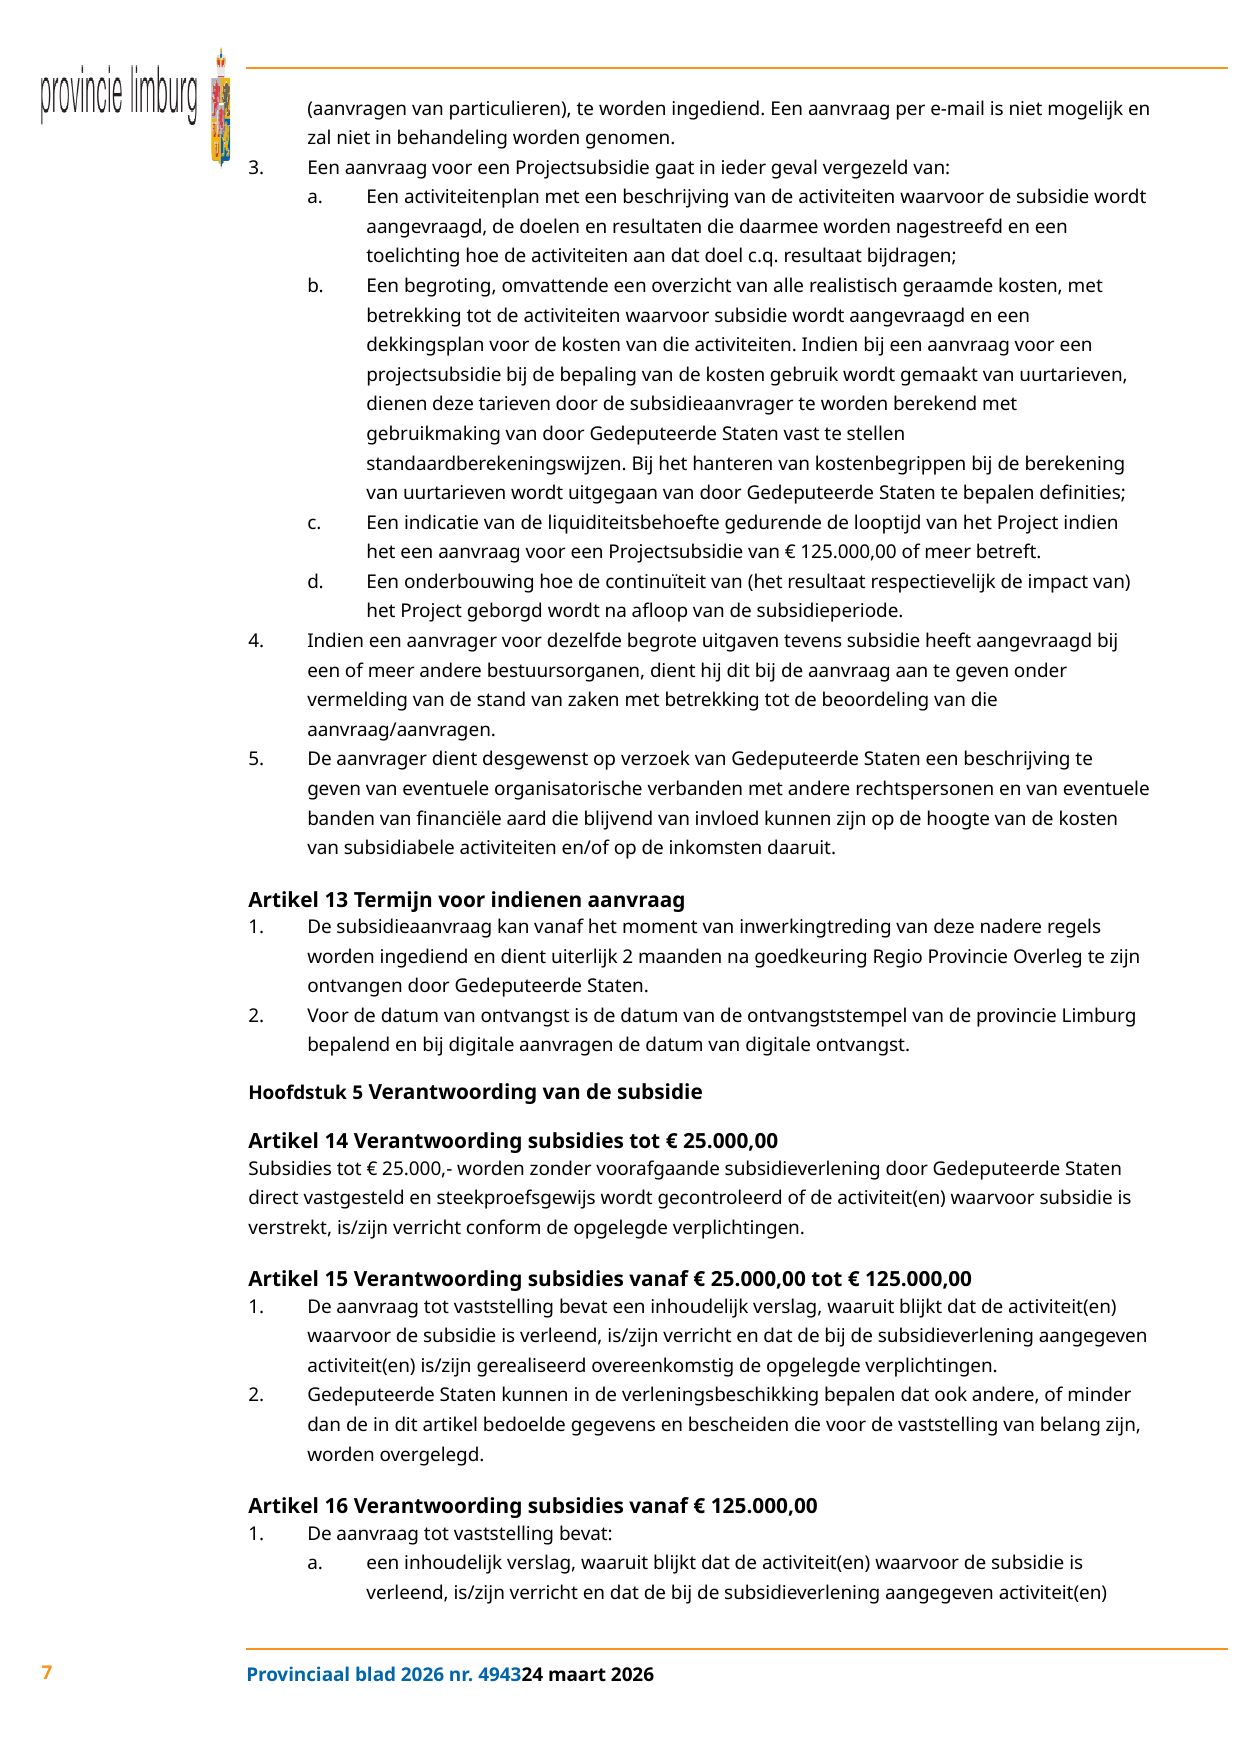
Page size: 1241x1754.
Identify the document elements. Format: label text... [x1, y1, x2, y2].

text Artikel 15 Verantwoording subsidies vanaf € 25.000,00 tot € 125.000,00 [248, 1264, 1152, 1293]
text Hoofdstuk 5 Verantwoording van de subsidie [248, 1077, 1152, 1106]
list De aanvraag tot vaststelling bevat: [248, 1520, 1152, 1545]
text Artikel 14 Verantwoording subsidies tot € 25.000,00 [248, 1126, 1152, 1155]
list Een begroting, omvattende een overzicht van alle realistisch geraamde kosten, met betrekking tot de activiteiten waarvoor subsidie wordt aangevraagd en een dekkingsplan voor de kosten van die activiteiten. Indien bij een aanvraag voor een projectsubsidie bij de bepaling van de kosten gebruik wordt gemaakt van uurtarieven, dienen deze tarieven door de subsidieaanvrager te worden berekend met gebruikmaking van door Gedeputeerde Staten vast te stellen standaardberekeningswijzen. Bij het hanteren van kostenbegrippen bij de berekening van uurtarieven wordt uitgegaan van door Gedeputeerde Staten te bepalen definities; [307, 272, 1152, 505]
list De aanvrager dient desgewenst op verzoek van Gedeputeerde Staten een beschrijving te geven van eventuele organisatorische verbanden met andere rechtspersonen en van eventuele banden van financiële aard die blijvend van invloed kunnen zijn op de hoogte van de kosten van subsidiabele activiteiten en/of op de inkomsten daaruit. [248, 746, 1152, 860]
list een inhoudelijk verslag, waaruit blijkt dat de activiteit(en) waarvoor de subsidie is verleend, is/zijn verricht en dat de bij de subsidieverlening aangegeven activiteit(en) [307, 1549, 1152, 1604]
list De aanvraag tot vaststelling bevat een inhoudelijk verslag, waaruit blijkt dat de activiteit(en) waarvoor de subsidie is verleend, is/zijn verricht en dat de bij de subsidieverlening aangegeven activiteit(en) is/zijn gerealiseerd overeenkomstig de opgelegde verplichtingen. [248, 1293, 1152, 1378]
text Subsidies tot € 25.000,- worden zonder voorafgaande subsidieverlening door Gedeputeerde Staten direct vastgesteld en steekproefsgewijs wordt gecontroleerd of de activiteit(en) waarvoor subsidie is verstrekt, is/zijn verricht conform de opgelegde verplichtingen. [248, 1155, 1152, 1240]
list Voor de datum van ontvangst is de datum van de ontvangststempel van de provincie Limburg bepalend en bij digitale aanvragen de datum van digitale ontvangst. [248, 1002, 1152, 1057]
text Artikel 16 Verantwoording subsidies vanaf € 125.000,00 [248, 1491, 1152, 1520]
list Een activiteitenplan met een beschrijving van de activiteiten waarvoor de subsidie wordt aangevraagd, de doelen en resultaten die daarmee worden nagestreefd en een toelichting hoe de activiteiten aan dat doel c.q. resultaat bijdragen; [307, 183, 1152, 268]
list (aanvragen van particulieren), te worden ingediend. Een aanvraag per e-mail is niet mogelijk en zal niet in behandeling worden genomen. [248, 95, 1152, 150]
list Een aanvraag voor een Projectsubsidie gaat in ieder geval vergezeld van: [248, 154, 1152, 180]
text Artikel 13 Termijn voor indienen aanvraag [248, 885, 1152, 913]
list Gedeputeerde Staten kunnen in de verleningsbeschikking bepalen dat ook andere, of minder dan de in dit artikel bedoelde gegevens en bescheiden die voor de vaststelling van belang zijn, worden overgelegd. [248, 1382, 1152, 1467]
list De subsidieaanvraag kan vanaf het moment van inwerkingtreding van deze nadere regels worden ingediend en dient uiterlijk 2 maanden na goedkeuring Regio Provincie Overleg te zijn ontvangen door Gedeputeerde Staten. [248, 913, 1152, 998]
list Een indicatie van de liquiditeitsbehoefte gedurende de looptijd van het Project indien het een aanvraag voor een Projectsubsidie van € 125.000,00 of meer betreft. [307, 509, 1152, 564]
picture [41, 47, 231, 172]
list Een onderbouwing hoe de continuïteit van (het resultaat respectievelijk de impact van) het Project geborgd wordt na afloop van de subsidieperiode. [307, 568, 1152, 623]
list Indien een aanvrager voor dezelfde begrote uitgaven tevens subsidie heeft aangevraagd bij een of meer andere bestuursorganen, dient hij dit bij de aanvraag aan te geven onder vermelding van de stand van zaken met betrekking tot de beoordeling van die aanvraag/aanvragen. [248, 627, 1152, 742]
